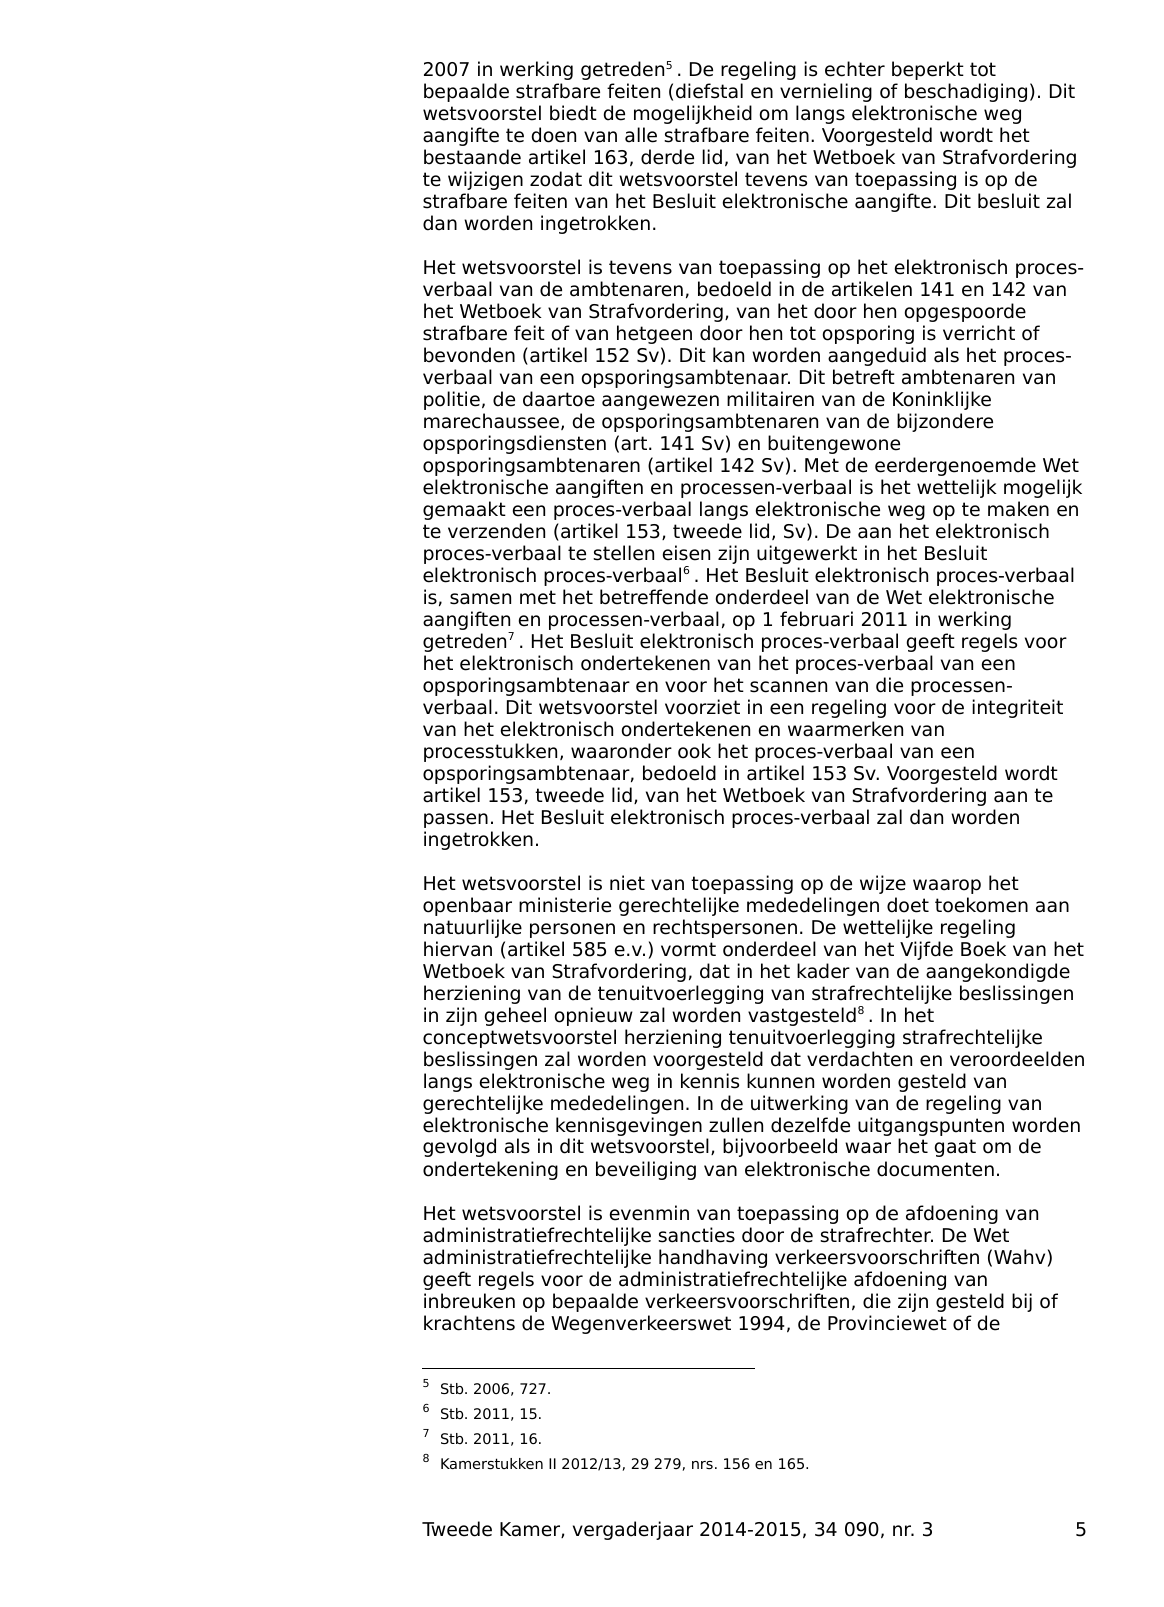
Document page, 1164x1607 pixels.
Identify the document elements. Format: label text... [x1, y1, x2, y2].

text Stb. 2006, 727. [422, 1377, 1087, 1399]
text Stb. 2011, 16. [422, 1427, 1087, 1449]
text Kamerstukken II 2012/13, 29 279, nrs. 156 en 165. [422, 1452, 1087, 1474]
text 2007 in werking getreden. De regeling is echter beperkt tot bepaalde strafbare feiten (diefstal en vernieling of beschadiging). Dit wetsvoorstel biedt de mogelijkheid om langs elektronische weg aangifte te doen van alle strafbare feiten. Voorgesteld wordt het bestaande artikel 163, derde lid, van het Wetboek van Strafvordering te wijzigen zodat dit wetsvoorstel tevens van toepassing is op de strafbare feiten van het Besluit elektronische aangifte. Dit besluit zal dan worden ingetrokken. [422, 59, 1087, 235]
text Het wetsvoorstel is tevens van toepassing op het elektronisch proces-verbaal van de ambtenaren, bedoeld in de artikelen 141 en 142 van het Wetboek van Strafvordering, van het door hen opgespoorde strafbare feit of van hetgeen door hen tot opsporing is verricht of bevonden (artikel 152 Sv). Dit kan worden aangeduid als het proces-verbaal van een opsporingsambtenaar. Dit betreft ambtenaren van politie, de daartoe aangewezen militairen van de Koninklijke marechaussee, de opsporingsambtenaren van de bijzondere opsporingsdiensten (art. 141 Sv) en buitengewone opsporingsambtenaren (artikel 142 Sv). Met de eerdergenoemde Wet elektronische aangiften en processen-verbaal is het wettelijk mogelijk gemaakt een proces-verbaal langs elektronische weg op te maken en te verzenden (artikel 153, tweede lid, Sv). De aan het elektronisch proces-verbaal te stellen eisen zijn uitgewerkt in het Besluit elektronisch proces-verbaal. Het Besluit elektronisch proces-verbaal is, samen met het betreffende onderdeel van de Wet elektronische aangiften en processen-verbaal, op 1 februari 2011 in werking getreden. Het Besluit elektronisch proces-verbaal geeft regels voor het elektronisch ondertekenen van het proces-verbaal van een opsporingsambtenaar en voor het scannen van die processen-verbaal. Dit wetsvoorstel voorziet in een regeling voor de integriteit van het elektronisch ondertekenen en waarmerken van processtukken, waaronder ook het proces-verbaal van een opsporingsambtenaar, bedoeld in artikel 153 Sv. Voorgesteld wordt artikel 153, tweede lid, van het Wetboek van Strafvordering aan te passen. Het Besluit elektronisch proces-verbaal zal dan worden ingetrokken. [422, 257, 1087, 851]
text Het wetsvoorstel is niet van toepassing op de wijze waarop het openbaar ministerie gerechtelijke mededelingen doet toekomen aan natuurlijke personen en rechtspersonen. De wettelijke regeling hiervan (artikel 585 e.v.) vormt onderdeel van het Vijfde Boek van het Wetboek van Strafvordering, dat in het kader van de aangekondigde herziening van de tenuitvoerlegging van strafrechtelijke beslissingen in zijn geheel opnieuw zal worden vastgesteld. In het conceptwetsvoorstel herziening tenuitvoerlegging strafrechtelijke beslissingen zal worden voorgesteld dat verdachten en veroordeelden langs elektronische weg in kennis kunnen worden gesteld van gerechtelijke mededelingen. In de uitwerking van de regeling van elektronische kennisgevingen zullen dezelfde uitgangspunten worden gevolgd als in dit wetsvoorstel, bijvoorbeeld waar het gaat om de ondertekening en beveiliging van elektronische documenten. [422, 873, 1087, 1180]
text Het wetsvoorstel is evenmin van toepassing op de afdoening van administratiefrechtelijke sancties door de strafrechter. De Wet administratiefrechtelijke handhaving verkeersvoorschriften (Wahv) geeft regels voor de administratiefrechtelijke afdoening van inbreuken op bepaalde verkeersvoorschriften, die zijn gesteld bij of krachtens de Wegenverkeerswet 1994, de Provinciewet of de [422, 1203, 1087, 1334]
text Stb. 2011, 15. [422, 1402, 1087, 1424]
